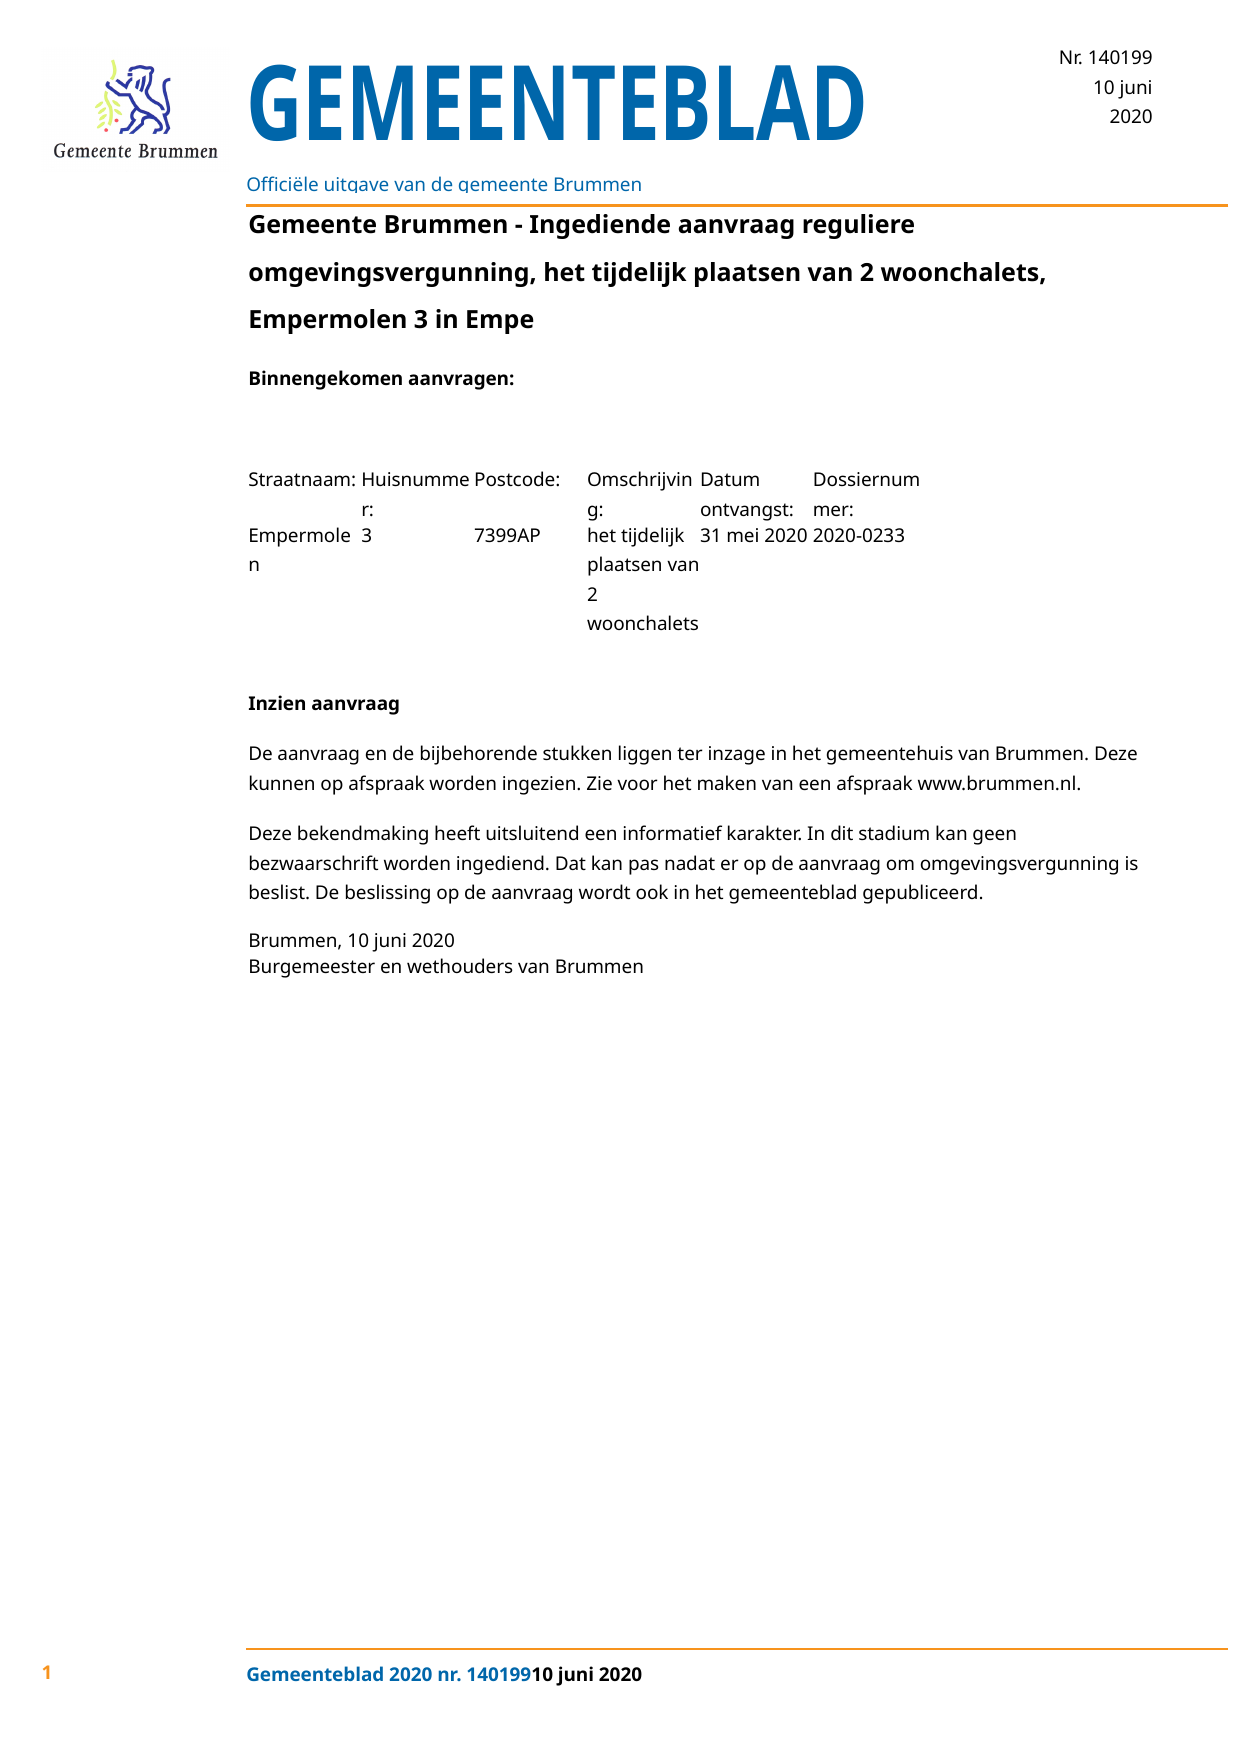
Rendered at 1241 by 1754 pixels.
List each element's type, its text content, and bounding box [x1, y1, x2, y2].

table_header [1039, 466, 1152, 522]
table_cell Empermolen [248, 522, 361, 636]
table_header Datum ontvangst: [700, 466, 813, 522]
table_header Huisnummer: [361, 466, 474, 522]
table_cell het tijdelijk plaatsen van 2 woonchalets [587, 522, 700, 636]
text Brummen, 10 juni 2020 [248, 927, 1152, 953]
text De aanvraag en de bijbehorende stukken liggen ter inzage in het gemeentehuis van Brummen. Deze kunnen op afspraak worden ingezien. Zie voor het maken van een afspraak www.brummen.nl. [248, 740, 1152, 796]
table_cell 7399AP [474, 522, 587, 636]
table_header Straatnaam: [248, 466, 361, 522]
text Inzien aanvraag [248, 690, 1152, 716]
table_cell 31 mei 2020 [700, 522, 813, 636]
table_cell 3 [361, 522, 474, 636]
table_header Omschrijving: [587, 466, 700, 522]
table_cell [926, 522, 1038, 636]
text Burgemeester en wethouders van Brummen [248, 953, 1152, 979]
table_header [926, 466, 1038, 522]
table_header Postcode: [474, 466, 587, 522]
table_header Dossiernummer: [813, 466, 926, 522]
text Deze bekendmaking heeft uitsluitend een informatief karakter. In dit stadium kan geen bezwaarschrift worden ingediend. Dat kan pas nadat er op de aanvraag om omgevingsvergunning is beslist. De beslissing op de aanvraag wordt ook in het gemeenteblad gepubliceerd. [248, 820, 1152, 905]
picture [41, 47, 231, 172]
text Gemeente Brummen - Ingediende aanvraag reguliere omgevingsvergunning, het tijdelijk plaatsen van 2 woonchalets, Empermolen 3 in Empe [248, 207, 1152, 336]
table_cell [1039, 522, 1152, 636]
table_cell 2020-0233 [813, 522, 926, 636]
text Binnengekomen aanvragen: [248, 366, 1152, 391]
